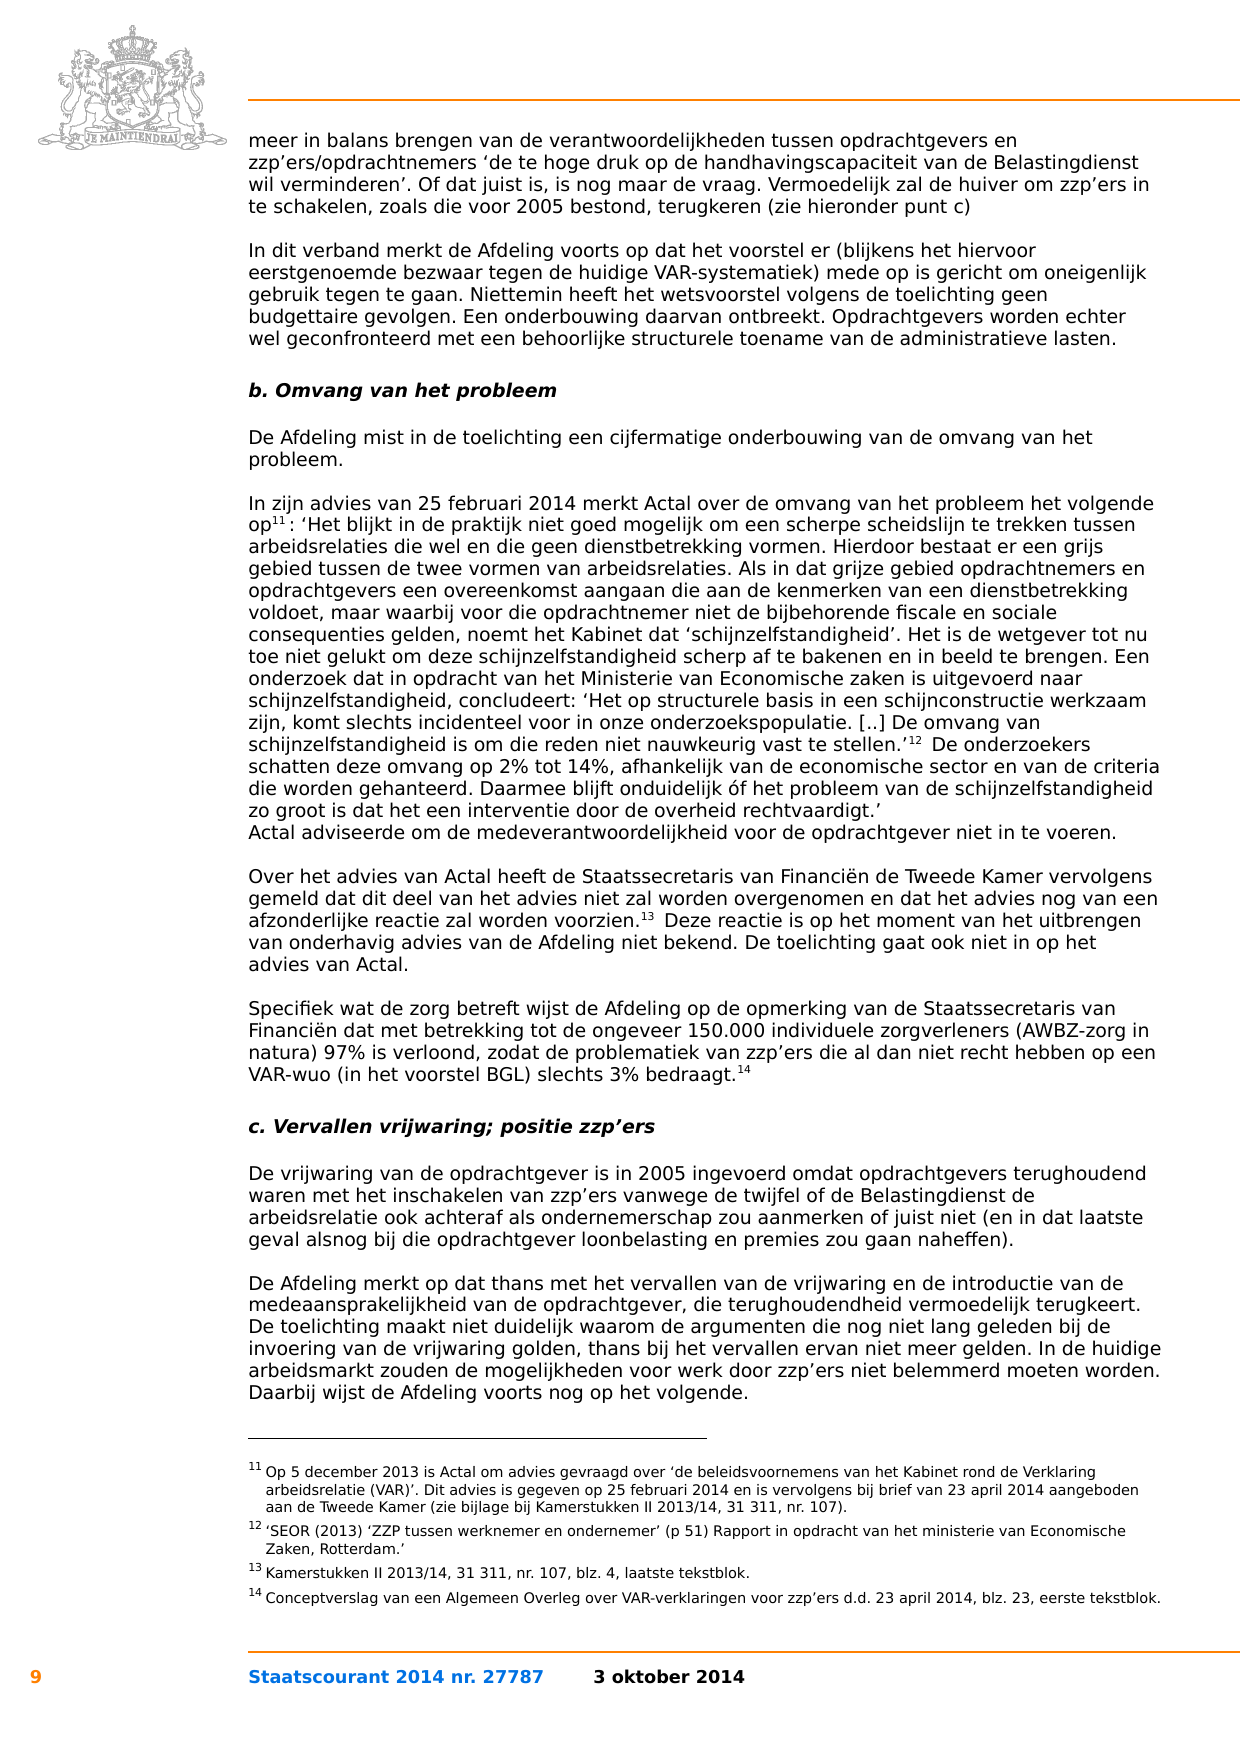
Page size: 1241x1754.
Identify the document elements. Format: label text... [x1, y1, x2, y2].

subtitle c. Vervallen vrijwaring; positie zzp’ers [248, 1116, 1163, 1138]
text In dit verband merkt de Afdeling voorts op dat het voorstel er (blijkens het hiervoor eerstgenoemde bezwaar tegen de huidige VAR-systematiek) mede op is gericht om oneigenlijk gebruik tegen te gaan. Niettemin heeft het wetsvoorstel volgens de toelichting geen budgettaire gevolgen. Een onderbouwing daarvan ontbreekt. Opdrachtgevers worden echter wel geconfronteerd met een behoorlijke structurele toename van de administratieve lasten. [248, 240, 1163, 349]
text meer in balans brengen van de verantwoordelijkheden tussen opdrachtgevers en zzp’ers/opdrachtnemers ‘de te hoge druk op de handhavingscapaciteit van de Belastingdienst wil verminderen’. Of dat juist is, is nog maar de vraag. Vermoedelijk zal de huiver om zzp’ers in te schakelen, zoals die voor 2005 bestond, terugkeren (zie hieronder punt c) [248, 130, 1163, 218]
text ‘SEOR (2013) ‘ZZP tussen werknemer en ondernemer’ (p 51) Rapport in opdracht van het ministerie van Economische Zaken, Rotterdam.’ [248, 1519, 1163, 1558]
picture [38, 25, 227, 150]
text De vrijwaring van de opdrachtgever is in 2005 ingevoerd omdat opdrachtgevers terughoudend waren met het inschakelen van zzp’ers vanwege de twijfel of de Belastingdienst de arbeidsrelatie ook achteraf als ondernemerschap zou aanmerken of juist niet (en in dat laatste geval alsnog bij die opdrachtgever loonbelasting en premies zou gaan naheffen). [248, 1163, 1163, 1251]
text De Afdeling merkt op dat thans met het vervallen van de vrijwaring en de introductie van de medeaansprakelijkheid van de opdrachtgever, die terughoudendheid vermoedelijk terugkeert. De toelichting maakt niet duidelijk waarom de argumenten die nog niet lang geleden bij de invoering van de vrijwaring golden, thans bij het vervallen ervan niet meer gelden. In de huidige arbeidsmarkt zouden de mogelijkheden voor werk door zzp’ers niet belemmerd moeten worden. Daarbij wijst de Afdeling voorts nog op het volgende. [248, 1272, 1163, 1404]
text Kamerstukken II 2013/14, 31 311, nr. 107, blz. 4, laatste tekstblok. [248, 1561, 1163, 1583]
text Op 5 december 2013 is Actal om advies gevraagd over ‘de beleidsvoornemens van het Kabinet rond de Verklaring arbeidsrelatie (VAR)’. Dit advies is gegeven op 25 februari 2014 en is vervolgens bij brief van 23 april 2014 aangeboden aan de Tweede Kamer (zie bijlage bij Kamerstukken II 2013/14, 31 311, nr. 107). [248, 1460, 1163, 1516]
text Actal adviseerde om de medeverantwoordelijkheid voor de opdrachtgever niet in te voeren. [248, 822, 1163, 844]
text In zijn advies van 25 februari 2014 merkt Actal over de omvang van het probleem het volgende op: ‘Het blijkt in de praktijk niet goed mogelijk om een scherpe scheidslijn te trekken tussen arbeidsrelaties die wel en die geen dienstbetrekking vormen. Hierdoor bestaat er een grijs gebied tussen de twee vormen van arbeidsrelaties. Als in dat grijze gebied opdrachtnemers en opdrachtgevers een overeenkomst aangaan die aan de kenmerken van een dienstbetrekking voldoet, maar waarbij voor die opdrachtnemer niet de bijbehorende fiscale en sociale consequenties gelden, noemt het Kabinet dat ‘schijnzelfstandigheid’. Het is de wetgever tot nu toe niet gelukt om deze schijnzelfstandigheid scherp af te bakenen en in beeld te brengen. Een onderzoek dat in opdracht van het Ministerie van Economische zaken is uitgevoerd naar schijnzelfstandigheid, concludeert: ‘Het op structurele basis in een schijnconstructie werkzaam zijn, komt slechts incidenteel voor in onze onderzoekspopulatie. [..] De omvang van schijnzelfstandigheid is om die reden niet nauwkeurig vast te stellen.’ De onderzoekers schatten deze omvang op 2% tot 14%, afhankelijk van de economische sector en van de criteria die worden gehanteerd. Daarmee blijft onduidelijk óf het probleem van de schijnzelfstandigheid zo groot is dat het een interventie door de overheid rechtvaardigt.’ [248, 492, 1163, 822]
text Specifiek wat de zorg betreft wijst de Afdeling op de opmerking van de Staatssecretaris van Financiën dat met betrekking tot de ongeveer 150.000 individuele zorgverleners (AWBZ-zorg in natura) 97% is verloond, zodat de problematiek van zzp’ers die al dan niet recht hebben op een VAR-wuo (in het voorstel BGL) slechts 3% bedraagt. [248, 998, 1163, 1086]
text Conceptverslag van een Algemeen Overleg over VAR-verklaringen voor zzp’ers d.d. 23 april 2014, blz. 23, eerste tekstblok. [248, 1586, 1163, 1608]
text De Afdeling mist in de toelichting een cijfermatige onderbouwing van de omvang van het probleem. [248, 427, 1163, 471]
text Over het advies van Actal heeft de Staatssecretaris van Financiën de Tweede Kamer vervolgens gemeld dat dit deel van het advies niet zal worden overgenomen en dat het advies nog van een afzonderlijke reactie zal worden voorzien. Deze reactie is op het moment van het uitbrengen van onderhavig advies van de Afdeling niet bekend. De toelichting gaat ook niet in op het advies van Actal. [248, 866, 1163, 976]
subtitle b. Omvang van het probleem [248, 379, 1163, 402]
